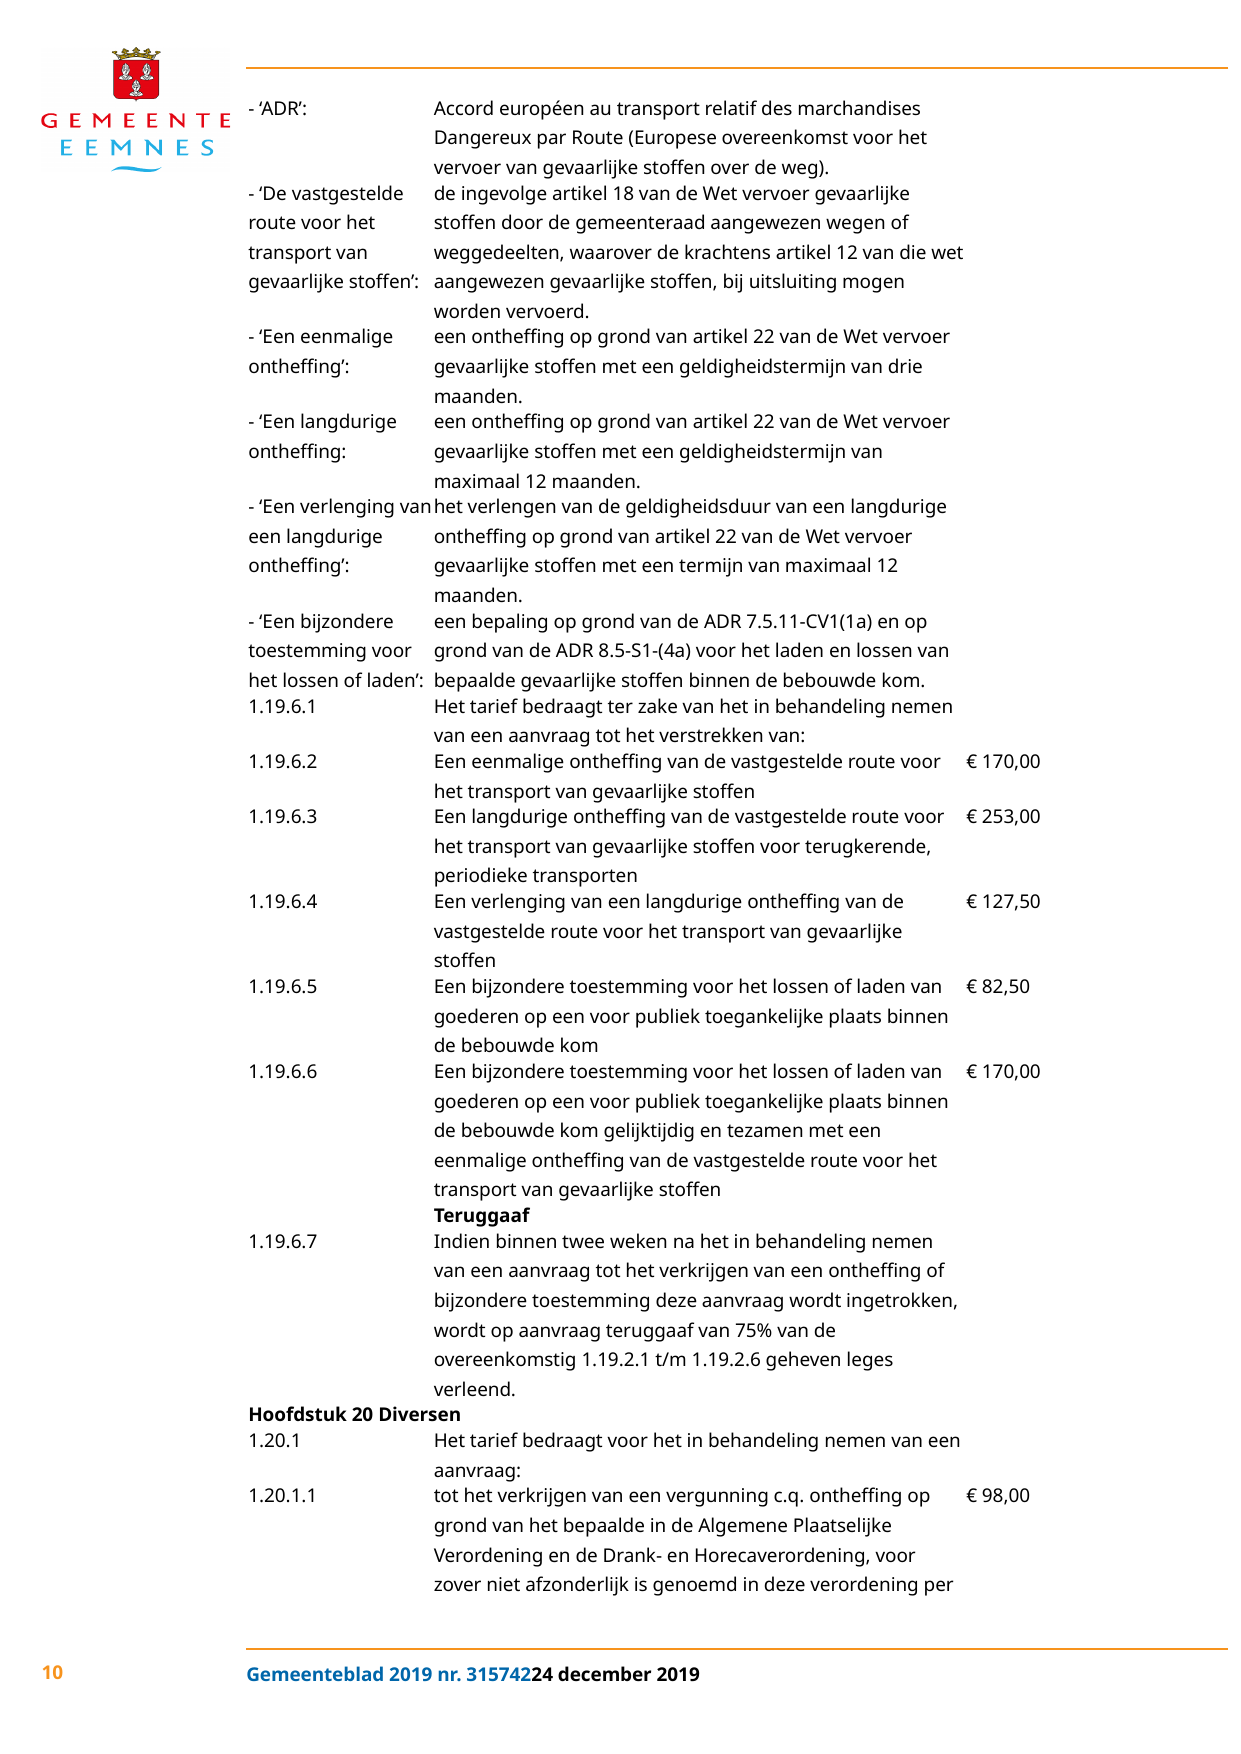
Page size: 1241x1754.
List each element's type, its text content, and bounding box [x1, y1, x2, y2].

table_cell [966, 95, 1152, 180]
table_cell Indien binnen twee weken na het in behandeling nemen van een aanvraag tot het verkrijgen van een ontheffing of bijzondere toestemming deze aanvraag wordt ingetrokken, wordt op aanvraag teruggaaf van 75% van de overeenkomstig 1.19.2.1 t/m 1.19.2.6 geheven leges verleend. [434, 1228, 966, 1402]
table_cell een bepaling op grond van de ADR 7.5.11-CV1(1a) en op grond van de ADR 8.5-S1-(4a) voor het laden en lossen van bepaalde gevaarlijke stoffen binnen de bebouwde kom. [434, 608, 966, 693]
table_cell - ‘Een eenmalige ontheffing’: [248, 324, 433, 409]
table_cell Het tarief bedraagt voor het in behandeling nemen van een aanvraag: [434, 1428, 966, 1483]
table_cell - ‘Een bijzondere toestemming voor het lossen of laden’: [248, 608, 433, 693]
table_cell Hoofdstuk 20 Diversen [248, 1402, 1152, 1427]
table_cell 1.19.6.6 [248, 1058, 433, 1202]
table_cell de ingevolge artikel 18 van de Wet vervoer gevaarlijke stoffen door de gemeenteraad aangewezen wegen of weggedeelten, waarover de krachtens artikel 12 van die wet aangewezen gevaarlijke stoffen, bij uitsluiting mogen worden vervoerd. [434, 180, 966, 324]
table_cell [966, 1228, 1152, 1402]
table_cell 1.19.6.2 [248, 748, 433, 803]
table_cell Een bijzondere toestemming voor het lossen of laden van goederen op een voor publiek toegankelijke plaats binnen de bebouwde kom [434, 973, 966, 1058]
table_cell [966, 494, 1152, 608]
table_cell [966, 324, 1152, 409]
table_cell € 170,00 [966, 1058, 1152, 1202]
table_cell Een eenmalige ontheffing van de vastgestelde route voor het transport van gevaarlijke stoffen [434, 748, 966, 803]
table_cell € 170,00 [966, 748, 1152, 803]
table_cell 1.19.6.5 [248, 973, 433, 1058]
table_cell 1.19.6.4 [248, 889, 433, 973]
table_cell [966, 180, 1152, 324]
table_cell Teruggaaf [434, 1202, 966, 1228]
table_cell Een verlenging van een langdurige ontheffing van de vastgestelde route voor het transport van gevaarlijke stoffen [434, 889, 966, 973]
table_cell [966, 608, 1152, 693]
table_cell tot het verkrijgen van een vergunning c.q. ontheffing op grond van het bepaalde in de Algemene Plaatselijke Verordening en de Drank- en Horecaverordening, voor zover niet afzonderlijk is genoemd in deze verordening per [434, 1483, 966, 1597]
table_cell Een bijzondere toestemming voor het lossen of laden van goederen op een voor publiek toegankelijke plaats binnen de bebouwde kom gelijktijdig en tezamen met een eenmalige ontheffing van de vastgestelde route voor het transport van gevaarlijke stoffen [434, 1058, 966, 1202]
table_cell 1.19.6.1 [248, 693, 433, 748]
table_cell Een langdurige ontheffing van de vastgestelde route voor het transport van gevaarlijke stoffen voor terugkerende, periodieke transporten [434, 804, 966, 888]
table_cell 1.19.6.7 [248, 1228, 433, 1402]
table_cell € 98,00 [966, 1483, 1152, 1597]
table_cell 1.19.6.3 [248, 804, 433, 888]
table_cell een ontheffing op grond van artikel 22 van de Wet vervoer gevaarlijke stoffen met een geldigheidstermijn van drie maanden. [434, 324, 966, 409]
table_cell 1.20.1 [248, 1428, 433, 1483]
table_cell [966, 693, 1152, 748]
table_cell - ‘Een langdurige ontheffing: [248, 409, 433, 493]
table_cell Accord européen au transport relatif des marchandises Dangereux par Route (Europese overeenkomst voor het vervoer van gevaarlijke stoffen over de weg). [434, 95, 966, 180]
table_cell - ‘ADR’: [248, 95, 433, 180]
table_cell het verlengen van de geldigheidsduur van een langdurige ontheffing op grond van artikel 22 van de Wet vervoer gevaarlijke stoffen met een termijn van maximaal 12 maanden. [434, 494, 966, 608]
picture [41, 47, 231, 172]
table_cell € 82,50 [966, 973, 1152, 1058]
table_cell [966, 1202, 1152, 1228]
table_cell [248, 1202, 433, 1228]
table_cell 1.20.1.1 [248, 1483, 433, 1597]
table_cell - ‘Een verlenging van een langdurige ontheffing’: [248, 494, 433, 608]
table_cell - ‘De vastgestelde route voor het transport van gevaarlijke stoffen’: [248, 180, 433, 324]
table_cell € 253,00 [966, 804, 1152, 888]
table_cell een ontheffing op grond van artikel 22 van de Wet vervoer gevaarlijke stoffen met een geldigheidstermijn van maximaal 12 maanden. [434, 409, 966, 493]
table_cell [966, 409, 1152, 493]
table_cell [966, 1428, 1152, 1483]
table_cell € 127,50 [966, 889, 1152, 973]
table_cell Het tarief bedraagt ter zake van het in behandeling nemen van een aanvraag tot het verstrekken van: [434, 693, 966, 748]
